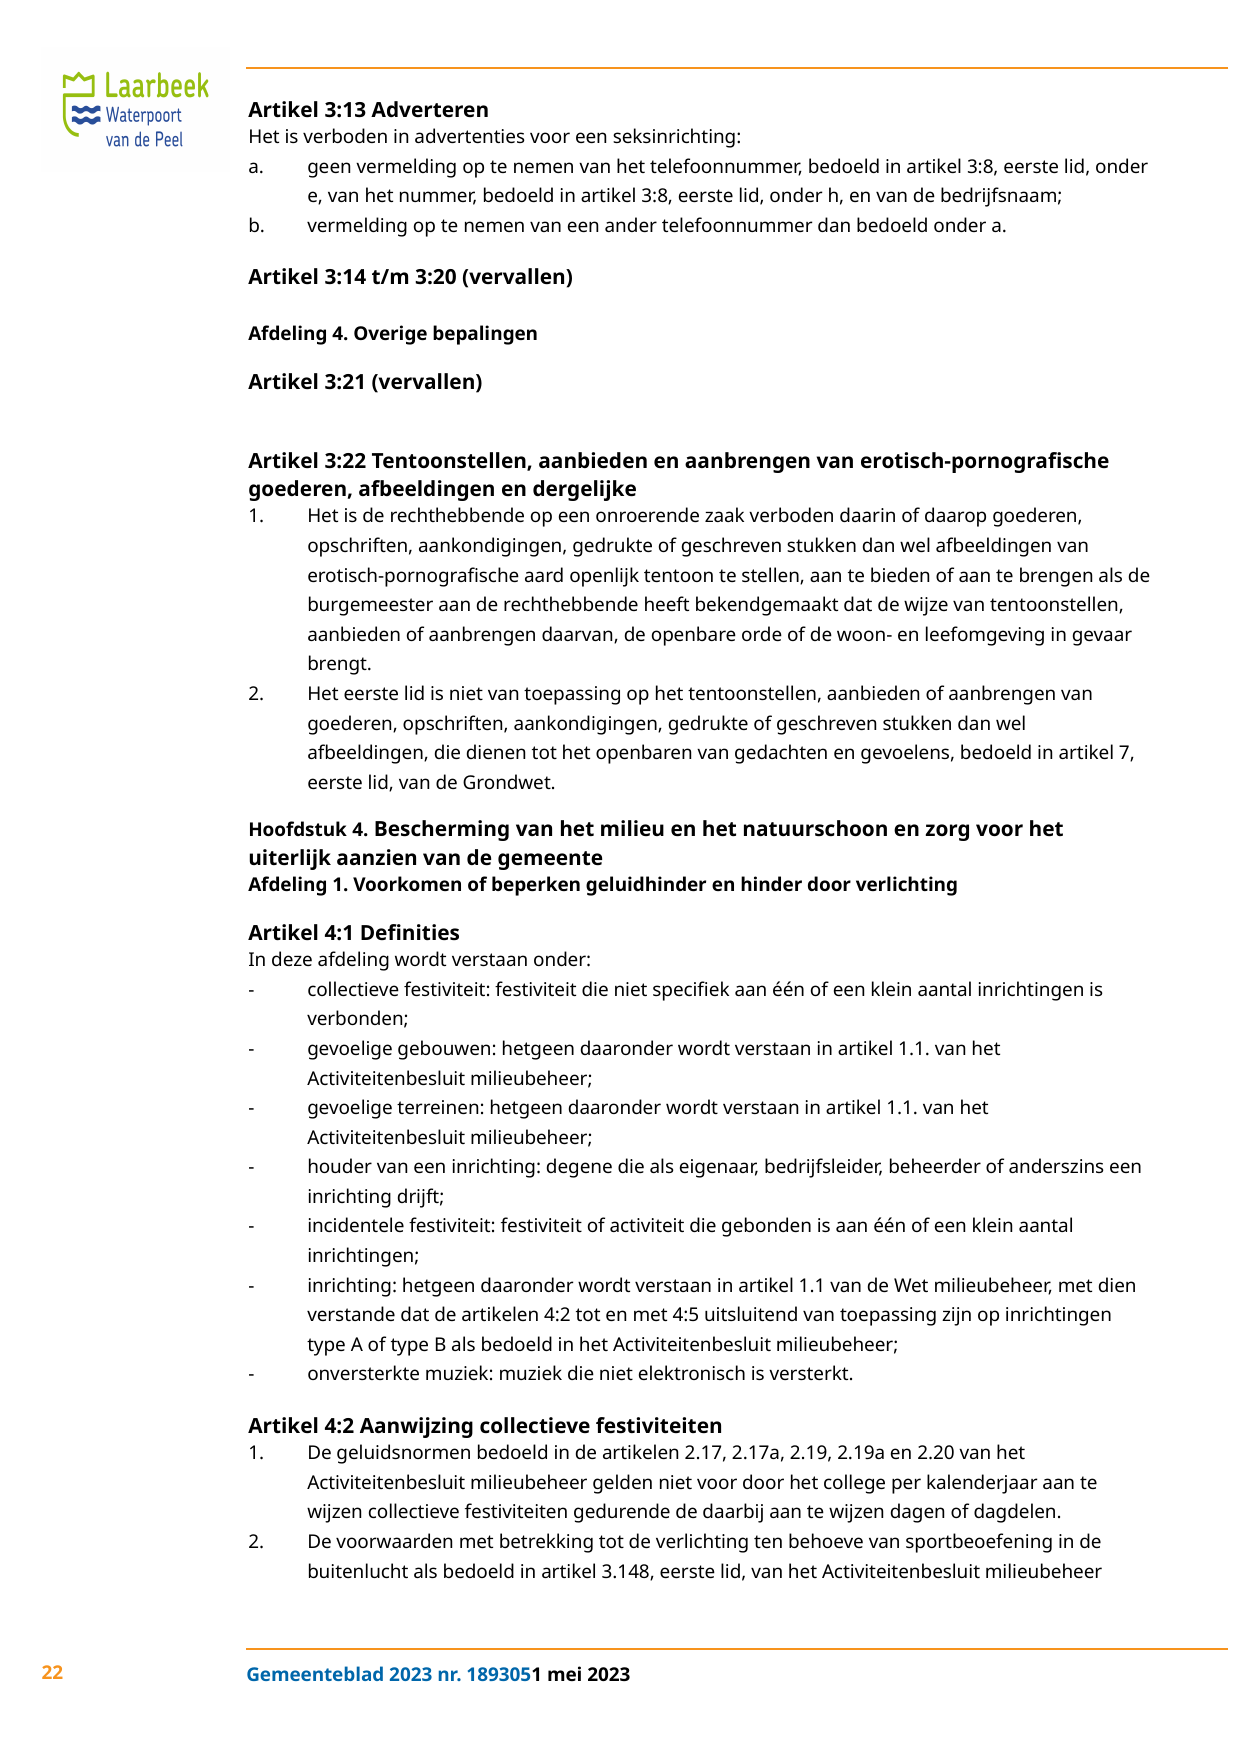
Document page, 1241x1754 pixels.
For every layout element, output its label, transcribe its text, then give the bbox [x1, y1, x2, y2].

list gevoelige terreinen: hetgeen daaronder wordt verstaan in artikel 1.1. van het Activiteitenbesluit milieubeheer; [248, 1094, 1152, 1150]
picture [41, 47, 231, 172]
list gevoelige gebouwen: hetgeen daaronder wordt verstaan in artikel 1.1. van het Activiteitenbesluit milieubeheer; [248, 1035, 1152, 1091]
list collectieve festiviteit: festiviteit die niet specifiek aan één of een klein aantal inrichtingen is verbonden; [248, 976, 1152, 1031]
list incidentele festiviteit: festiviteit of activiteit die gebonden is aan één of een klein aantal inrichtingen; [248, 1213, 1152, 1268]
text Artikel 4:1 Definities [248, 918, 1152, 946]
list De geluidsnormen bedoeld in de artikelen 2.17, 2.17a, 2.19, 2.19a en 2.20 van het Activiteitenbesluit milieubeheer gelden niet voor door het college per kalenderjaar aan te wijzen collectieve festiviteiten gedurende de daarbij aan te wijzen dagen of dagdelen. [248, 1439, 1152, 1524]
text Afdeling 1. Voorkomen of beperken geluidhinder en hinder door verlichting [248, 871, 1152, 897]
list inrichting: hetgeen daaronder wordt verstaan in artikel 1.1 van de Wet milieubeheer, met dien verstande dat de artikelen 4:2 tot en met 4:5 uitsluitend van toepassing zijn op inrichtingen type A of type B als bedoeld in het Activiteitenbesluit milieubeheer; [248, 1272, 1152, 1357]
text Artikel 3:13 Adverteren [248, 95, 1152, 123]
text Het is verboden in advertenties voor een seksinrichting: [248, 123, 1152, 149]
list vermelding op te nemen van een ander telefoonnummer dan bedoeld onder a. [248, 212, 1152, 238]
text Hoofdstuk 4. Bescherming van het milieu en het natuurschoon en zorg voor het uiterlijk aanzien van de gemeente [248, 814, 1152, 871]
list Het is de rechthebbende op een onroerende zaak verboden daarin of daarop goederen, opschriften, aankondigingen, gedrukte of geschreven stukken dan wel afbeeldingen van erotisch-pornografische aard openlijk tentoon te stellen, aan te bieden of aan te brengen als de burgemeester aan de rechthebbende heeft bekendgemaakt dat de wijze van tentoonstellen, aanbieden of aanbrengen daarvan, de openbare orde of de woon- en leefomgeving in gevaar brengt. [248, 503, 1152, 676]
list De voorwaarden met betrekking tot de verlichting ten behoeve van sportbeoefening in de buitenlucht als bedoeld in artikel 3.148, eerste lid, van het Activiteitenbesluit milieubeheer [248, 1528, 1152, 1583]
text In deze afdeling wordt verstaan onder: [248, 946, 1152, 972]
text Artikel 3:22 Tentoonstellen, aanbieden en aanbrengen van erotisch-pornografische goederen, afbeeldingen en dergelijke [248, 446, 1152, 503]
text Afdeling 4. Overige bepalingen [248, 320, 1152, 346]
text Artikel 3:14 t/m 3:20 (vervallen) [248, 262, 1152, 291]
list onversterkte muziek: muziek die niet elektronisch is versterkt. [248, 1361, 1152, 1386]
list houder van een inrichting: degene die als eigenaar, bedrijfsleider, beheerder of anderszins een inrichting drijft; [248, 1153, 1152, 1209]
list Het eerste lid is niet van toepassing op het tentoonstellen, aanbieden of aanbrengen van goederen, opschriften, aankondigingen, gedrukte of geschreven stukken dan wel afbeeldingen, die dienen tot het openbaren van gedachten en gevoelens, bedoeld in artikel 7, eerste lid, van de Grondwet. [248, 680, 1152, 795]
text Artikel 4:2 Aanwijzing collectieve festiviteiten [248, 1411, 1152, 1439]
text Artikel 3:21 (vervallen) [248, 367, 1152, 395]
list geen vermelding op te nemen van het telefoonnummer, bedoeld in artikel 3:8, eerste lid, onder e, van het nummer, bedoeld in artikel 3:8, eerste lid, onder h, en van de bedrijfsnaam; [248, 153, 1152, 208]
